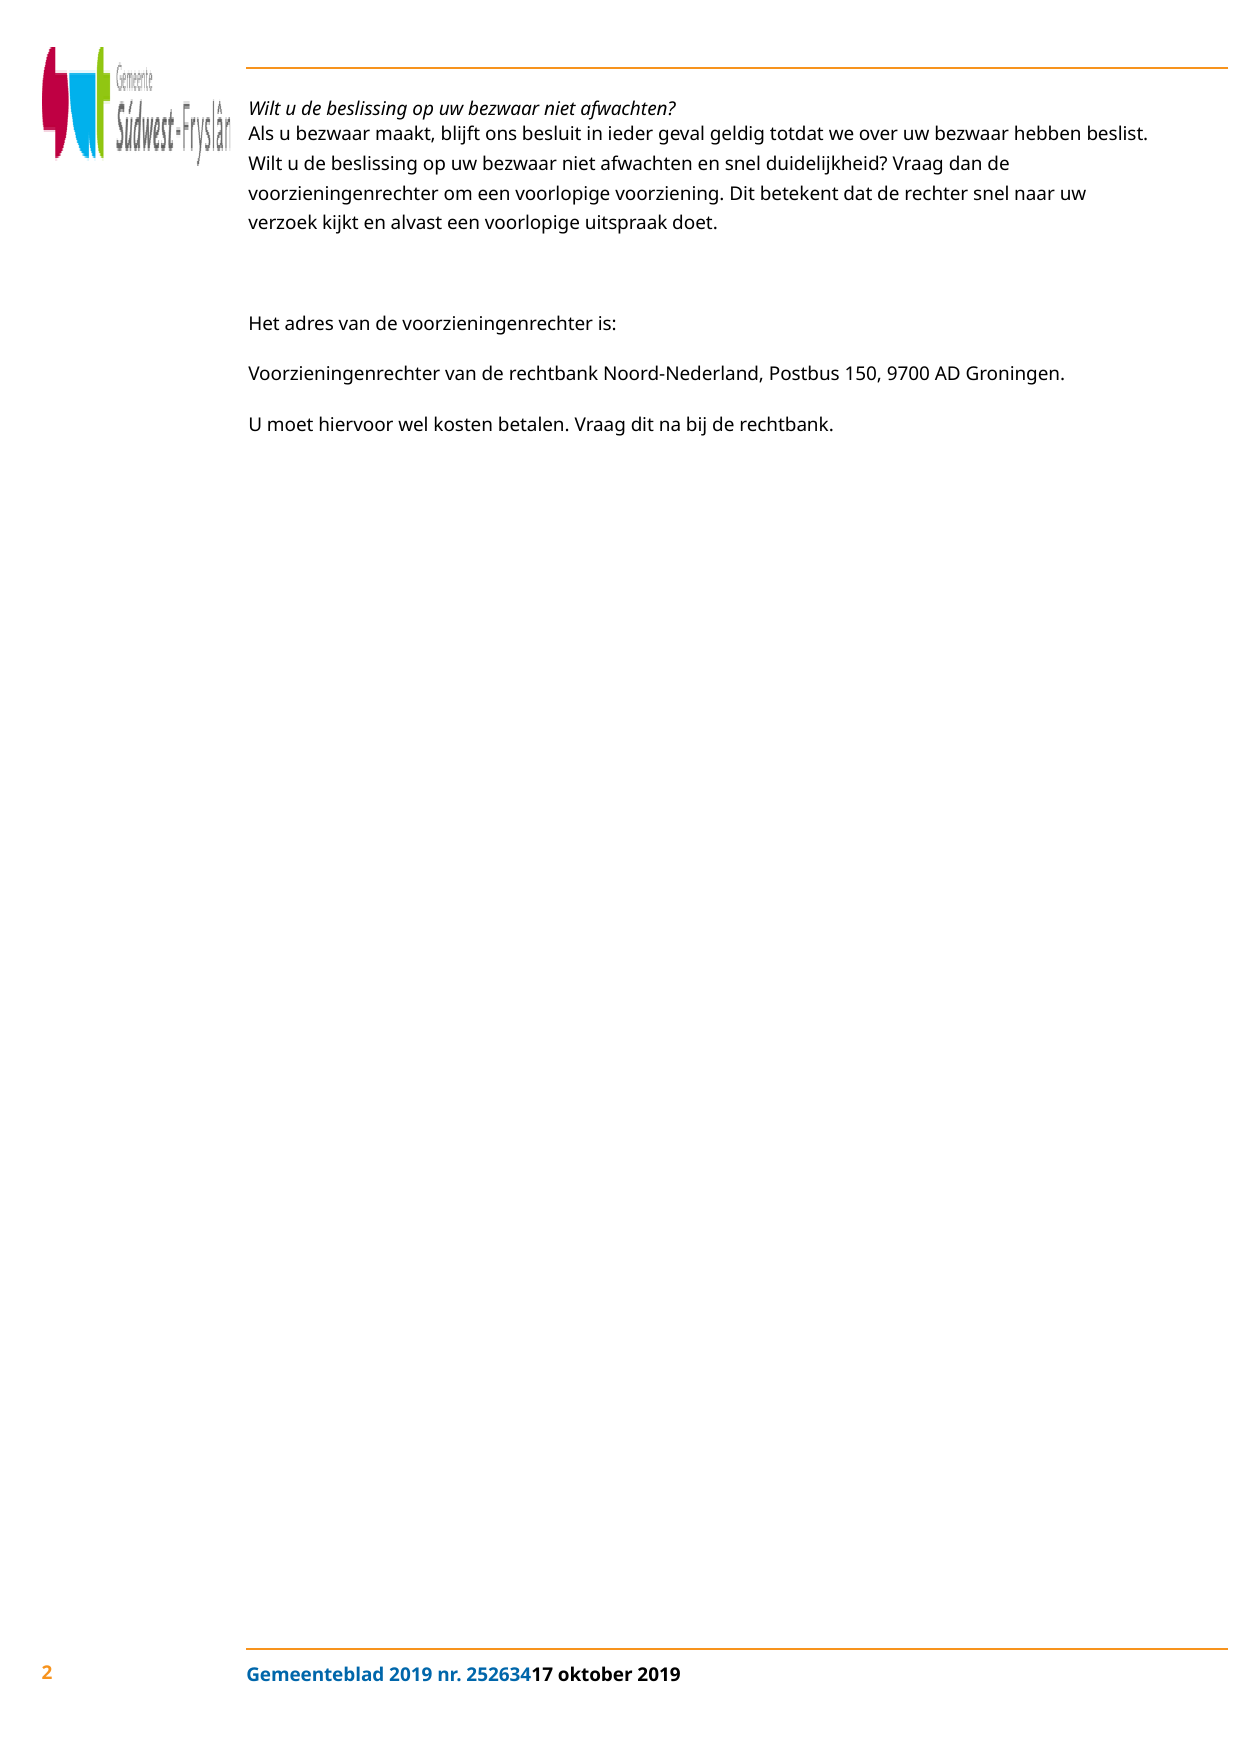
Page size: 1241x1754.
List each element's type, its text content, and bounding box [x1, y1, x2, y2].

text Het adres van de voorzieningenrechter is: [248, 310, 1152, 336]
picture [41, 47, 231, 172]
text U moet hiervoor wel kosten betalen. Vraag dit na bij de rechtbank. [248, 411, 1152, 437]
text Wilt u de beslissing op uw bezwaar niet afwachten? [248, 95, 1152, 121]
text Voorzieningenrechter van de rechtbank Noord-Nederland, Postbus 150, 9700 AD Groningen. [248, 361, 1152, 386]
text Als u bezwaar maakt, blijft ons besluit in ieder geval geldig totdat we over uw bezwaar hebben beslist. Wilt u de beslissing op uw bezwaar niet afwachten en snel duidelijkheid? Vraag dan de voorzieningenrechter om een voorlopige voorziening. Dit betekent dat de rechter snel naar uw verzoek kijkt en alvast een voorlopige uitspraak doet. [248, 121, 1152, 235]
